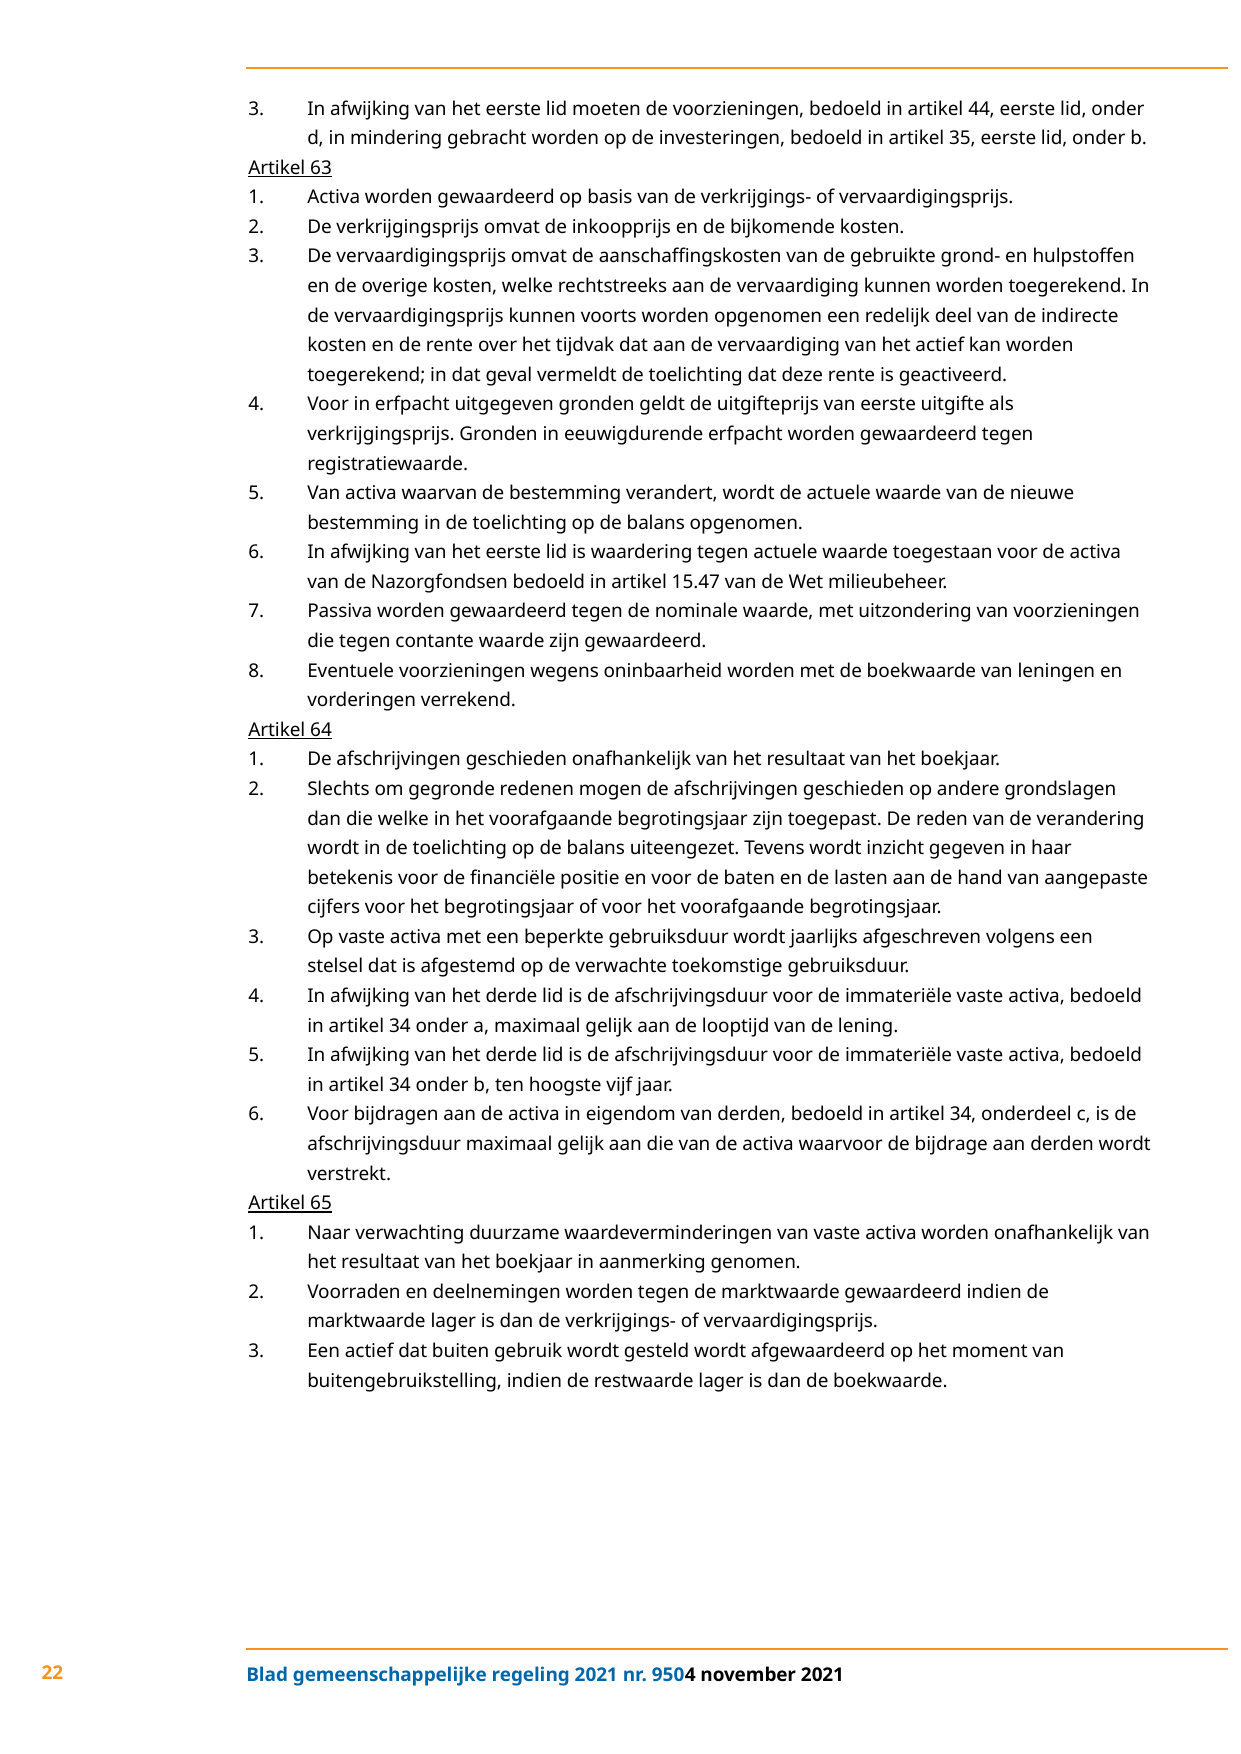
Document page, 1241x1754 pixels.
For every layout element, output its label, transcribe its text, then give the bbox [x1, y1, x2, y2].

text Artikel 63 [248, 154, 1152, 180]
list In afwijking van het eerste lid moeten de voorzieningen, bedoeld in artikel 44, eerste lid, onder d, in mindering gebracht worden op de investeringen, bedoeld in artikel 35, eerste lid, onder b. [248, 95, 1152, 150]
list Voor in erfpacht uitgegeven gronden geldt de uitgifteprijs van eerste uitgifte als verkrijgingsprijs. Gronden in eeuwigdurende erfpacht worden gewaardeerd tegen registratiewaarde. [248, 391, 1152, 476]
list Naar verwachting duurzame waardeverminderingen van vaste activa worden onafhankelijk van het resultaat van het boekjaar in aanmerking genomen. [248, 1219, 1152, 1274]
list Slechts om gegronde redenen mogen de afschrijvingen geschieden op andere grondslagen dan die welke in het voorafgaande begrotingsjaar zijn toegepast. De reden van de verandering wordt in de toelichting op de balans uiteengezet. Tevens wordt inzicht gegeven in haar betekenis voor de financiële positie en voor de baten en de lasten aan de hand van aangepaste cijfers voor het begrotingsjaar of voor het voorafgaande begrotingsjaar. [248, 775, 1152, 919]
text Artikel 64 [248, 716, 1152, 742]
list De verkrijgingsprijs omvat de inkoopprijs en de bijkomende kosten. [248, 213, 1152, 239]
list De vervaardigingsprijs omvat de aanschaffingskosten van de gebruikte grond- en hulpstoffen en de overige kosten, welke rechtstreeks aan de vervaardiging kunnen worden toegerekend. In de vervaardigingsprijs kunnen voorts worden opgenomen een redelijk deel van de indirecte kosten en de rente over het tijdvak dat aan de vervaardiging van het actief kan worden toegerekend; in dat geval vermeldt de toelichting dat deze rente is geactiveerd. [248, 243, 1152, 387]
list Activa worden gewaardeerd op basis van de verkrijgings- of vervaardigingsprijs. [248, 183, 1152, 209]
list Voorraden en deelnemingen worden tegen de marktwaarde gewaardeerd indien de marktwaarde lager is dan de verkrijgings- of vervaardigingsprijs. [248, 1278, 1152, 1333]
list Eventuele voorzieningen wegens oninbaarheid worden met de boekwaarde van leningen en vorderingen verrekend. [248, 657, 1152, 712]
list De afschrijvingen geschieden onafhankelijk van het resultaat van het boekjaar. [248, 746, 1152, 771]
list Voor bijdragen aan de activa in eigendom van derden, bedoeld in artikel 34, onderdeel c, is de afschrijvingsduur maximaal gelijk aan die van de activa waarvoor de bijdrage aan derden wordt verstrekt. [248, 1101, 1152, 1186]
list Een actief dat buiten gebruik wordt gesteld wordt afgewaardeerd op het moment van buitengebruikstelling, indien de restwaarde lager is dan de boekwaarde. [248, 1337, 1152, 1393]
list In afwijking van het derde lid is de afschrijvingsduur voor de immateriële vaste activa, bedoeld in artikel 34 onder b, ten hoogste vijf jaar. [248, 1041, 1152, 1097]
list In afwijking van het eerste lid is waardering tegen actuele waarde toegestaan voor de activa van de Nazorgfondsen bedoeld in artikel 15.47 van de Wet milieubeheer. [248, 538, 1152, 594]
text Artikel 65 [248, 1189, 1152, 1215]
list Passiva worden gewaardeerd tegen de nominale waarde, met uitzondering van voorzieningen die tegen contante waarde zijn gewaardeerd. [248, 598, 1152, 653]
list In afwijking van het derde lid is de afschrijvingsduur voor de immateriële vaste activa, bedoeld in artikel 34 onder a, maximaal gelijk aan de looptijd van de lening. [248, 982, 1152, 1038]
list Op vaste activa met een beperkte gebruiksduur wordt jaarlijks afgeschreven volgens een stelsel dat is afgestemd op de verwachte toekomstige gebruiksduur. [248, 923, 1152, 978]
picture [41, 47, 231, 172]
list Van activa waarvan de bestemming verandert, wordt de actuele waarde van de nieuwe bestemming in de toelichting op de balans opgenomen. [248, 479, 1152, 535]
